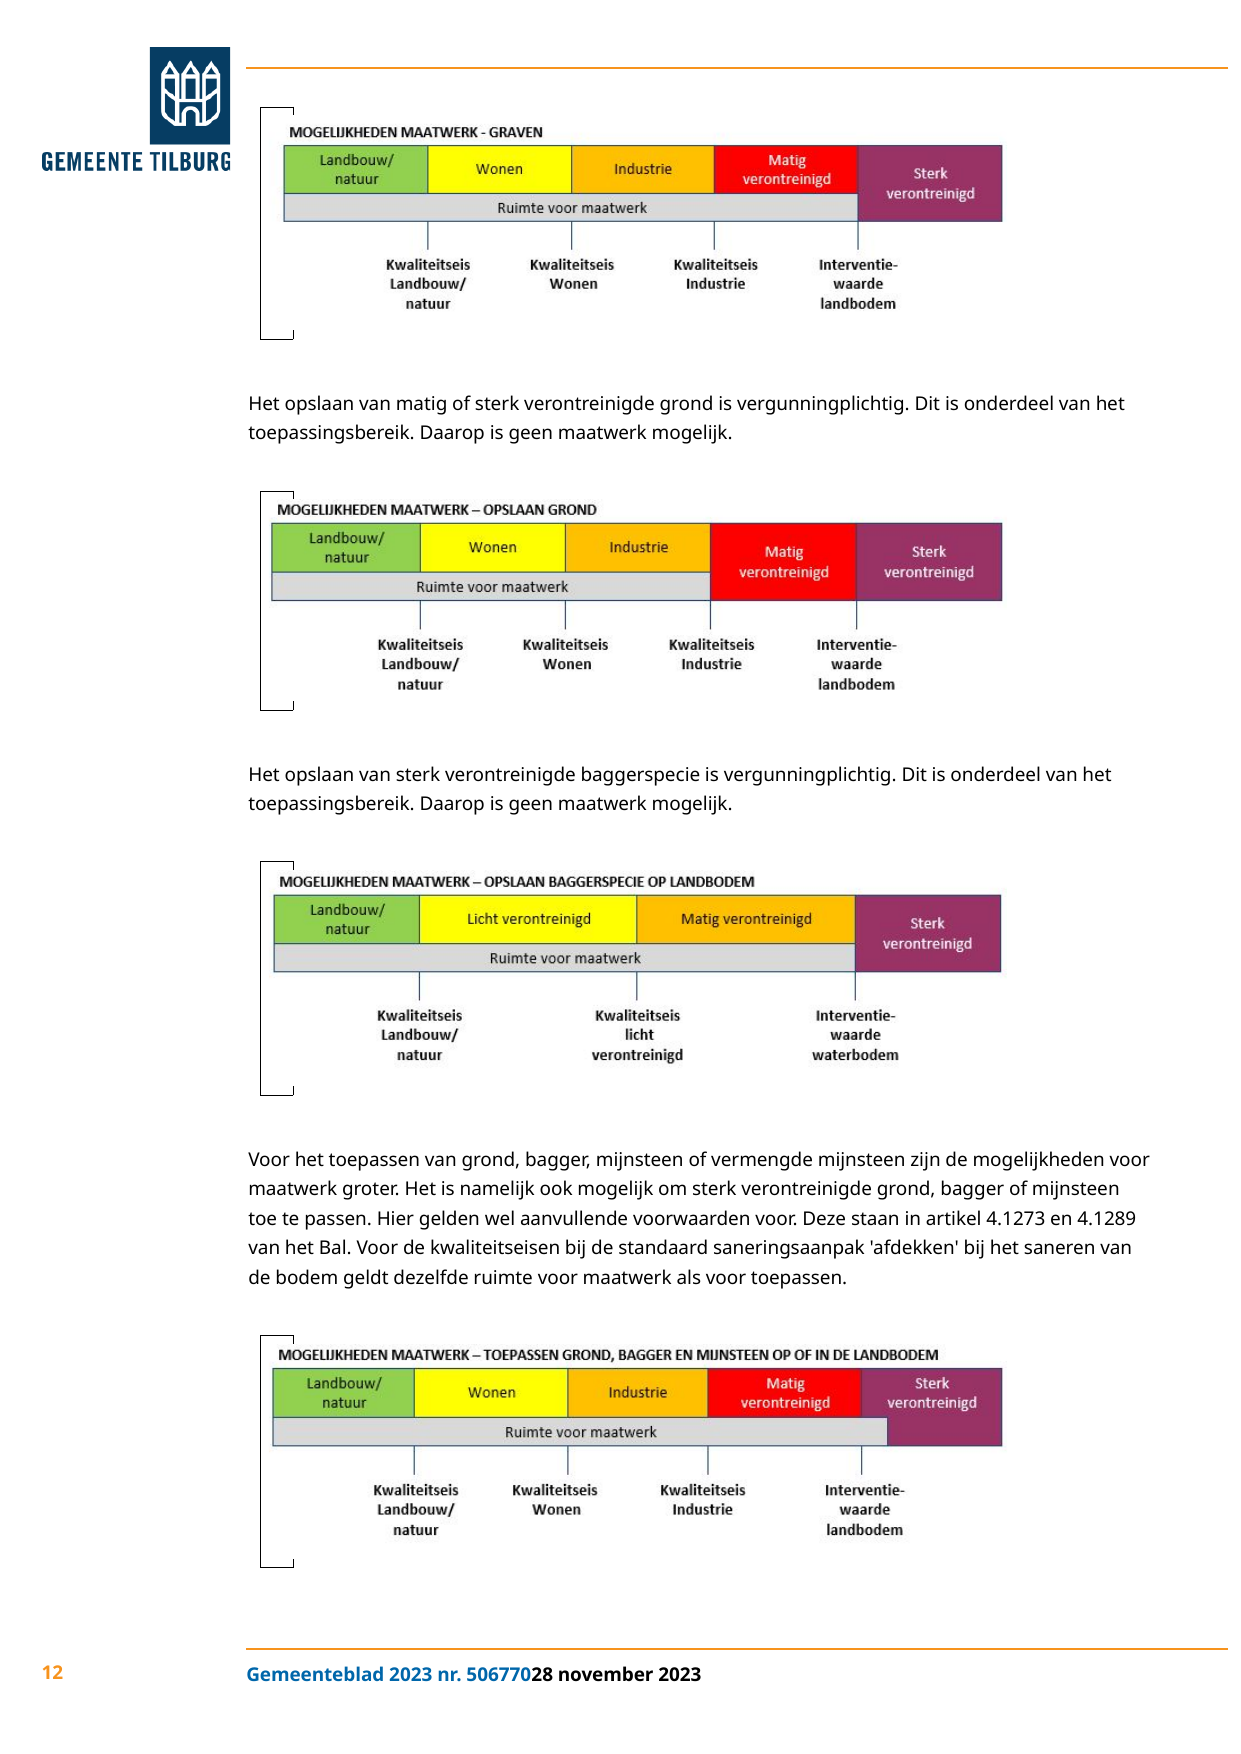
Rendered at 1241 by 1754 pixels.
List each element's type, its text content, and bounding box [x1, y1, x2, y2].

text Het opslaan van matig of sterk verontreinigde grond is vergunningplichtig. Dit is onderdeel van het toepassingsbereik. Daarop is geen maatwerk mogelijk. [248, 390, 1152, 445]
picture [268, 1344, 1008, 1559]
text Het opslaan van sterk verontreinigde baggerspecie is vergunningplichtig. Dit is onderdeel van het toepassingsbereik. Daarop is geen maatwerk mogelijk. [248, 761, 1152, 816]
picture [268, 499, 1008, 701]
picture [41, 47, 231, 172]
text Voor het toepassen van grond, bagger, mijnsteen of vermengde mijnsteen zijn de mogelijkheden voor maatwerk groter. Het is namelijk ook mogelijk om sterk verontreinigde grond, bagger of mijnsteen toe te passen. Hier gelden wel aanvullende voorwaarden voor. Deze staan in artikel 4.1273 en 4.1289 van het Bal. Voor de kwaliteitseisen bij de standaard saneringsaanpak 'afdekken' bij het saneren van de bodem geldt dezelfde ruimte voor maatwerk als voor toepassen. [248, 1146, 1152, 1290]
picture [268, 115, 1008, 330]
picture [268, 870, 1008, 1086]
